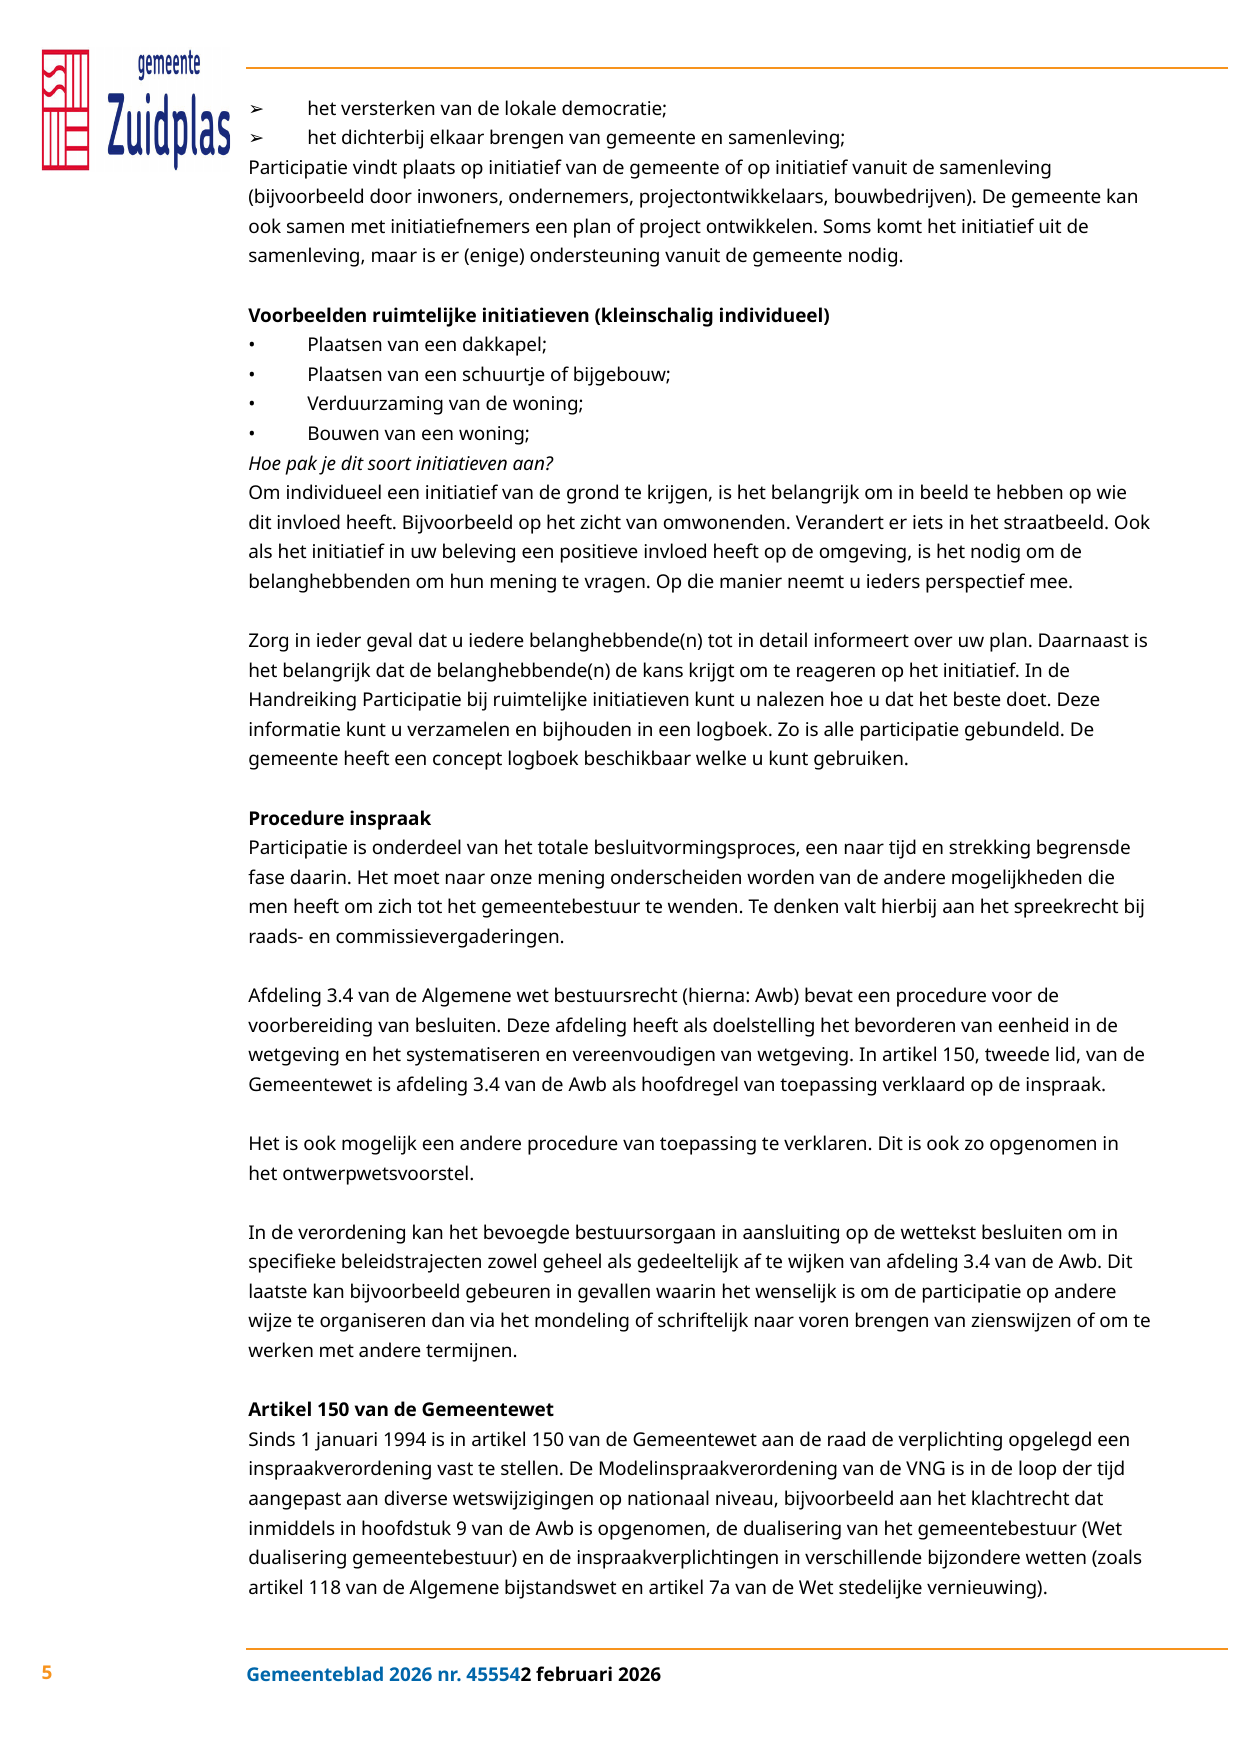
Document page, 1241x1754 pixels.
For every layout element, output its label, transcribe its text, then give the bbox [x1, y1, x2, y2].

text Participatie vindt plaats op initiatief van de gemeente of op initiatief vanuit de samenleving (bijvoorbeeld door inwoners, ondernemers, projectontwikkelaars, bouwbedrijven). De gemeente kan ook samen met initiatiefnemers een plan of project ontwikkelen. Soms komt het initiatief uit de samenleving, maar is er (enige) ondersteuning vanuit de gemeente nodig. [248, 154, 1152, 268]
list Plaatsen van een dakkapel; [248, 331, 1152, 357]
list het dichterbij elkaar brengen van gemeente en samenleving; [248, 124, 1152, 150]
text Artikel 150 van de Gemeentewet [248, 1396, 1152, 1422]
text Het is ook mogelijk een andere procedure van toepassing te verklaren. Dit is ook zo opgenomen in het ontwerpwetsvoorstel. [248, 1130, 1152, 1186]
text Sinds 1 januari 1994 is in artikel 150 van de Gemeentewet aan de raad de verplichting opgelegd een inspraakverordening vast te stellen. De Modelinspraakverordening van de VNG is in de loop der tijd aangepast aan diverse wetswijzigingen op nationaal niveau, bijvoorbeeld aan het klachtrecht dat inmiddels in hoofdstuk 9 van de Awb is opgenomen, de dualisering van het gemeentebestuur (Wet dualisering gemeentebestuur) en de inspraakverplichtingen in verschillende bijzondere wetten (zoals artikel 118 van de Algemene bijstandswet en artikel 7a van de Wet stedelijke vernieuwing). [248, 1426, 1152, 1600]
list het versterken van de lokale democratie; [248, 95, 1152, 121]
text Procedure inspraak [248, 805, 1152, 831]
text Zorg in ieder geval dat u iedere belanghebbende(n) tot in detail informeert over uw plan. Daarnaast is het belangrijk dat de belanghebbende(n) de kans krijgt om te reageren op het initiatief. In de Handreiking Participatie bij ruimtelijke initiatieven kunt u nalezen hoe u dat het beste doet. Deze informatie kunt u verzamelen en bijhouden in een logboek. Zo is alle participatie gebundeld. De gemeente heeft een concept logboek beschikbaar welke u kunt gebruiken. [248, 627, 1152, 771]
text Om individueel een initiatief van de grond te krijgen, is het belangrijk om in beeld te hebben op wie dit invloed heeft. Bijvoorbeeld op het zicht van omwonenden. Verandert er iets in het straatbeeld. Ook als het initiatief in uw beleving een positieve invloed heeft op de omgeving, is het nodig om de belanghebbenden om hun mening te vragen. Op die manier neemt u ieders perspectief mee. [248, 479, 1152, 594]
text Afdeling 3.4 van de Algemene wet bestuursrecht (hierna: Awb) bevat een procedure voor de voorbereiding van besluiten. Deze afdeling heeft als doelstelling het bevorderen van eenheid in de wetgeving en het systematiseren en vereenvoudigen van wetgeving. In artikel 150, tweede lid, van de Gemeentewet is afdeling 3.4 van de Awb als hoofdregel van toepassing verklaard op de inspraak. [248, 982, 1152, 1097]
text Voorbeelden ruimtelijke initiatieven (kleinschalig individueel) [248, 302, 1152, 328]
list Plaatsen van een schuurtje of bijgebouw; [248, 361, 1152, 387]
text In de verordening kan het bevoegde bestuursorgaan in aansluiting op de wettekst besluiten om in specifieke beleidstrajecten zowel geheel als gedeeltelijk af te wijken van afdeling 3.4 van de Awb. Dit laatste kan bijvoorbeeld gebeuren in gevallen waarin het wenselijk is om de participatie op andere wijze te organiseren dan via het mondeling of schriftelijk naar voren brengen van zienswijzen of om te werken met andere termijnen. [248, 1219, 1152, 1363]
picture [41, 47, 231, 172]
list Verduurzaming van de woning; [248, 391, 1152, 416]
text Hoe pak je dit soort initiatieven aan? [248, 450, 1152, 476]
list Bouwen van een woning; [248, 420, 1152, 446]
text Participatie is onderdeel van het totale besluitvormingsproces, een naar tijd en strekking begrensde fase daarin. Het moet naar onze mening onderscheiden worden van de andere mogelijkheden die men heeft om zich tot het gemeentebestuur te wenden. Te denken valt hierbij aan het spreekrecht bij raads- en commissievergaderingen. [248, 834, 1152, 949]
